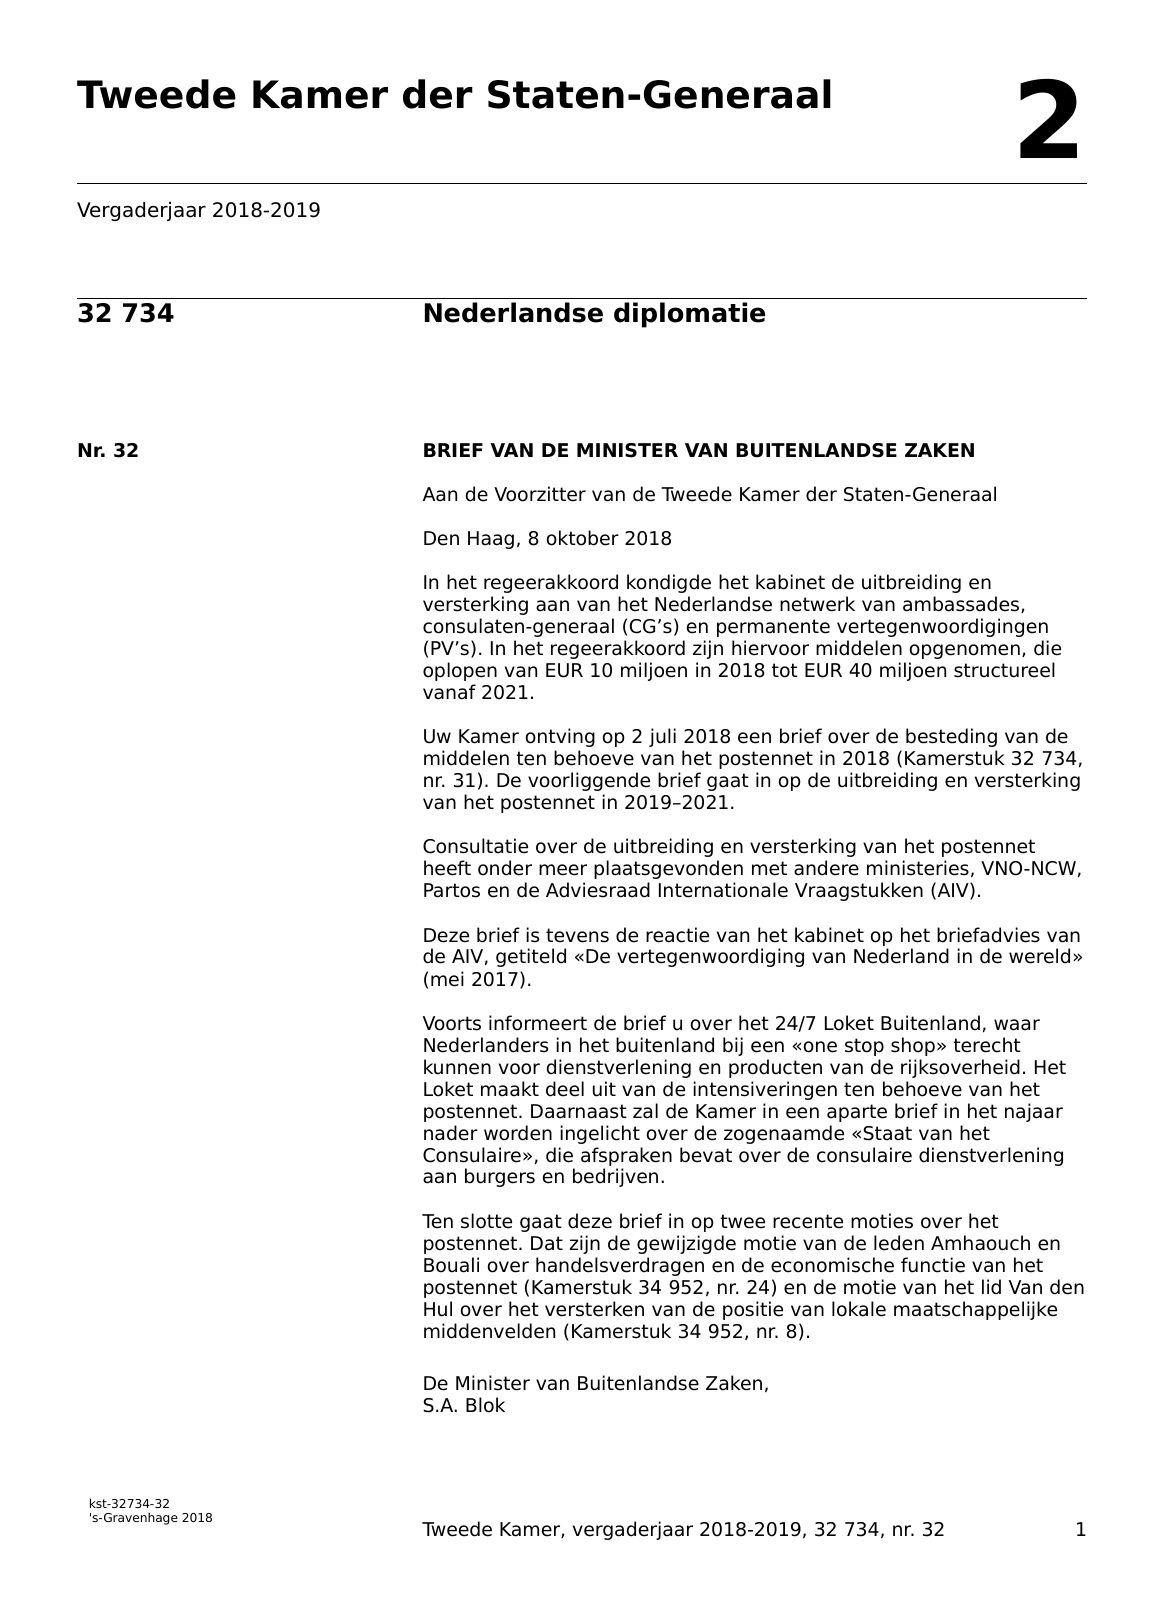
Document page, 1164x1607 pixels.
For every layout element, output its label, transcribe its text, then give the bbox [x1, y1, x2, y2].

text In het regeerakkoord kondigde het kabinet de uitbreiding en versterking aan van het Nederlandse netwerk van ambassades, consulaten-generaal (CG’s) en permanente vertegenwoordigingen (PV’s). In het regeerakkoord zijn hiervoor middelen opgenomen, die oplopen van EUR 10 miljoen in 2018 tot EUR 40 miljoen structureel vanaf 2021. [422, 572, 1087, 704]
text kst-32734-32 [88, 1497, 323, 1511]
text Consultatie over de uitbreiding en versterking van het postennet heeft onder meer plaatsgevonden met andere ministeries, VNO-NCW, Partos en de Adviesraad Internationale Vraagstukken (AIV). [422, 836, 1087, 902]
table_header Tweede Kamer der Staten-Generaal [77, 59, 886, 183]
text Voorts informeert de brief u over het 24/7 Loket Buitenland, waar Nederlanders in het buitenland bij een «one stop shop» terecht kunnen voor dienstverlening en producten van de rijksoverheid. Het Loket maakt deel uit van de intensiveringen ten behoeve van het postennet. Daarnaast zal de Kamer in een aparte brief in het najaar nader worden ingelicht over de zogenaamde «Staat van het Consulaire», die afspraken bevat over de consulaire dienstverlening aan burgers en bedrijven. [422, 1013, 1087, 1188]
text Aan de Voorzitter van de Tweede Kamer der Staten-Generaal [422, 484, 1087, 506]
text Ten slotte gaat deze brief in op twee recente moties over het postennet. Dat zijn de gewijzigde motie van de leden Amhaouch en Bouali over handelsverdragen en de economische functie van het postennet (Kamerstuk 34 952, nr. 24) en de motie van het lid Van den Hul over het versterken van de positie van lokale maatschappelijke middenvelden (Kamerstuk 34 952, nr. 8). [422, 1211, 1087, 1342]
text Uw Kamer ontving op 2 juli 2018 een brief over de besteding van de middelen ten behoeve van het postennet in 2018 (Kamerstuk 32 734, nr. 31). De voorliggende brief gaat in op de uitbreiding en versterking van het postennet in 2019–2021. [422, 726, 1087, 814]
subtitle 32 734 Nederlandse diplomatie [77, 299, 1087, 329]
table_cell Vergaderjaar 2018-2019 [77, 184, 1087, 298]
text De Minister van Buitenlandse Zaken, S.A. Blok [422, 1372, 1087, 1416]
text Den Haag, 8 oktober 2018 [422, 528, 1087, 550]
text 's-Gravenhage 2018 [88, 1511, 323, 1525]
subtitle Nr. 32 BRIEF VAN DE MINISTER VAN BUITENLANDSE ZAKEN [77, 440, 1087, 462]
table_header 2 [886, 59, 1087, 183]
text Deze brief is tevens de reactie van het kabinet op het briefadvies van de AIV, getiteld «De vertegenwoordiging van Nederland in de wereld» (mei 2017). [422, 924, 1087, 990]
